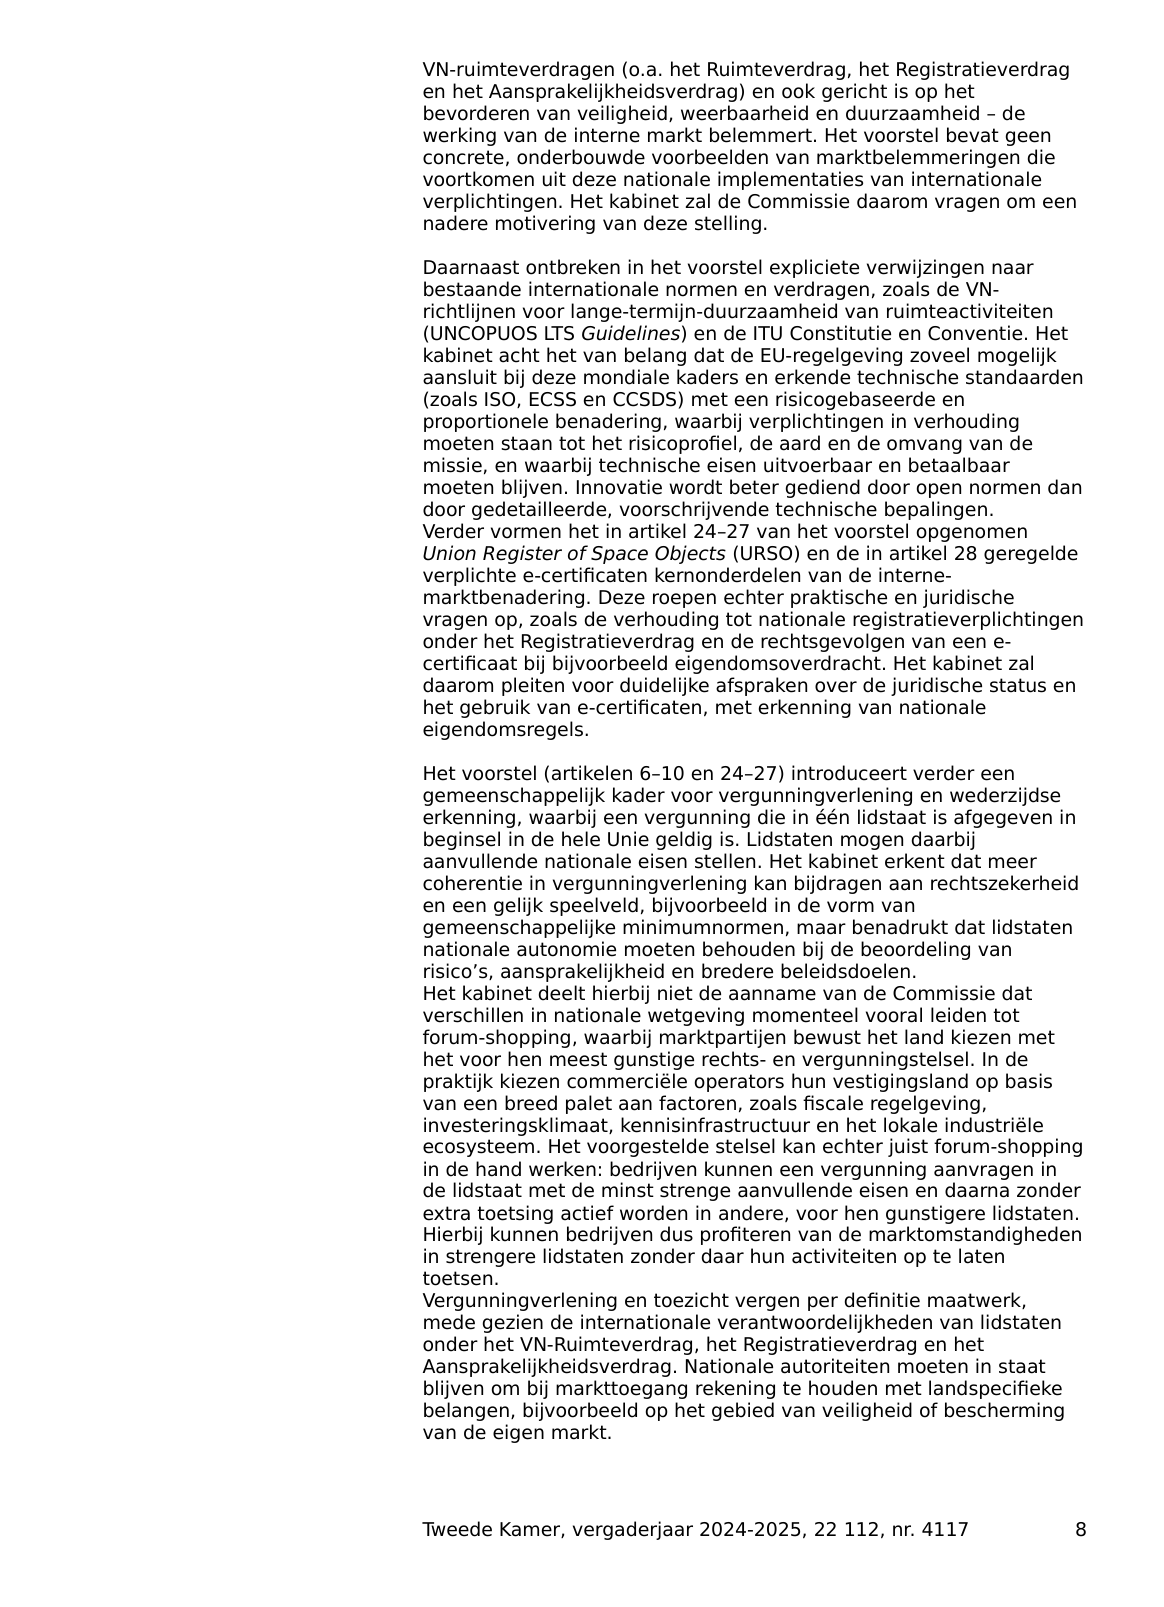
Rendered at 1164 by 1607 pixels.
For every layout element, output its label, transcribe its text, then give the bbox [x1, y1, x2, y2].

text VN-ruimteverdragen (o.a. het Ruimteverdrag, het Registratieverdrag en het Aansprakelijkheidsverdrag) en ook gericht is op het bevorderen van veiligheid, weerbaarheid en duurzaamheid – de werking van de interne markt belemmert. Het voorstel bevat geen concrete, onderbouwde voorbeelden van marktbelemmeringen die voortkomen uit deze nationale implementaties van internationale verplichtingen. Het kabinet zal de Commissie daarom vragen om een nadere motivering van deze stelling. [422, 59, 1087, 235]
text Daarnaast ontbreken in het voorstel expliciete verwijzingen naar bestaande internationale normen en verdragen, zoals de VN-richtlijnen voor lange-termijn-duurzaamheid van ruimteactiviteiten (UNCOPUOS LTS Guidelines) en de ITU Constitutie en Conventie. Het kabinet acht het van belang dat de EU-regelgeving zoveel mogelijk aansluit bij deze mondiale kaders en erkende technische standaarden (zoals ISO, ECSS en CCSDS) met een risicogebaseerde en proportionele benadering, waarbij verplichtingen in verhouding moeten staan tot het risicoprofiel, de aard en de omvang van de missie, en waarbij technische eisen uitvoerbaar en betaalbaar moeten blijven. Innovatie wordt beter gediend door open normen dan door gedetailleerde, voorschrijvende technische bepalingen. [422, 257, 1087, 521]
text Het voorstel (artikelen 6–10 en 24–27) introduceert verder een gemeenschappelijk kader voor vergunningverlening en wederzijdse erkenning, waarbij een vergunning die in één lidstaat is afgegeven in beginsel in de hele Unie geldig is. Lidstaten mogen daarbij aanvullende nationale eisen stellen. Het kabinet erkent dat meer coherentie in vergunningverlening kan bijdragen aan rechtszekerheid en een gelijk speelveld, bijvoorbeeld in de vorm van gemeenschappelijke minimumnormen, maar benadrukt dat lidstaten nationale autonomie moeten behouden bij de beoordeling van risico’s, aansprakelijkheid en bredere beleidsdoelen. [422, 763, 1087, 983]
text Vergunningverlening en toezicht vergen per definitie maatwerk, mede gezien de internationale verantwoordelijkheden van lidstaten onder het VN-Ruimteverdrag, het Registratieverdrag en het Aansprakelijkheidsverdrag. Nationale autoriteiten moeten in staat blijven om bij markttoegang rekening te houden met landspecifieke belangen, bijvoorbeeld op het gebied van veiligheid of bescherming van de eigen markt. [422, 1290, 1087, 1444]
text Het kabinet deelt hierbij niet de aanname van de Commissie dat verschillen in nationale wetgeving momenteel vooral leiden tot forum-shopping, waarbij marktpartijen bewust het land kiezen met het voor hen meest gunstige rechts- en vergunningstelsel. In de praktijk kiezen commerciële operators hun vestigingsland op basis van een breed palet aan factoren, zoals fiscale regelgeving, investeringsklimaat, kennisinfrastructuur en het lokale industriële ecosysteem. Het voorgestelde stelsel kan echter juist forum-shopping in de hand werken: bedrijven kunnen een vergunning aanvragen in de lidstaat met de minst strenge aanvullende eisen en daarna zonder extra toetsing actief worden in andere, voor hen gunstigere lidstaten. Hierbij kunnen bedrijven dus profiteren van de marktomstandigheden in strengere lidstaten zonder daar hun activiteiten op te laten toetsen. [422, 983, 1087, 1290]
text Verder vormen het in artikel 24–27 van het voorstel opgenomen Union Register of Space Objects (URSO) en de in artikel 28 geregelde verplichte e-certificaten kernonderdelen van de interne-marktbenadering. Deze roepen echter praktische en juridische vragen op, zoals de verhouding tot nationale registratieverplichtingen onder het Registratieverdrag en de rechtsgevolgen van een e-certificaat bij bijvoorbeeld eigendomsoverdracht. Het kabinet zal daarom pleiten voor duidelijke afspraken over de juridische status en het gebruik van e-certificaten, met erkenning van nationale eigendomsregels. [422, 521, 1087, 741]
